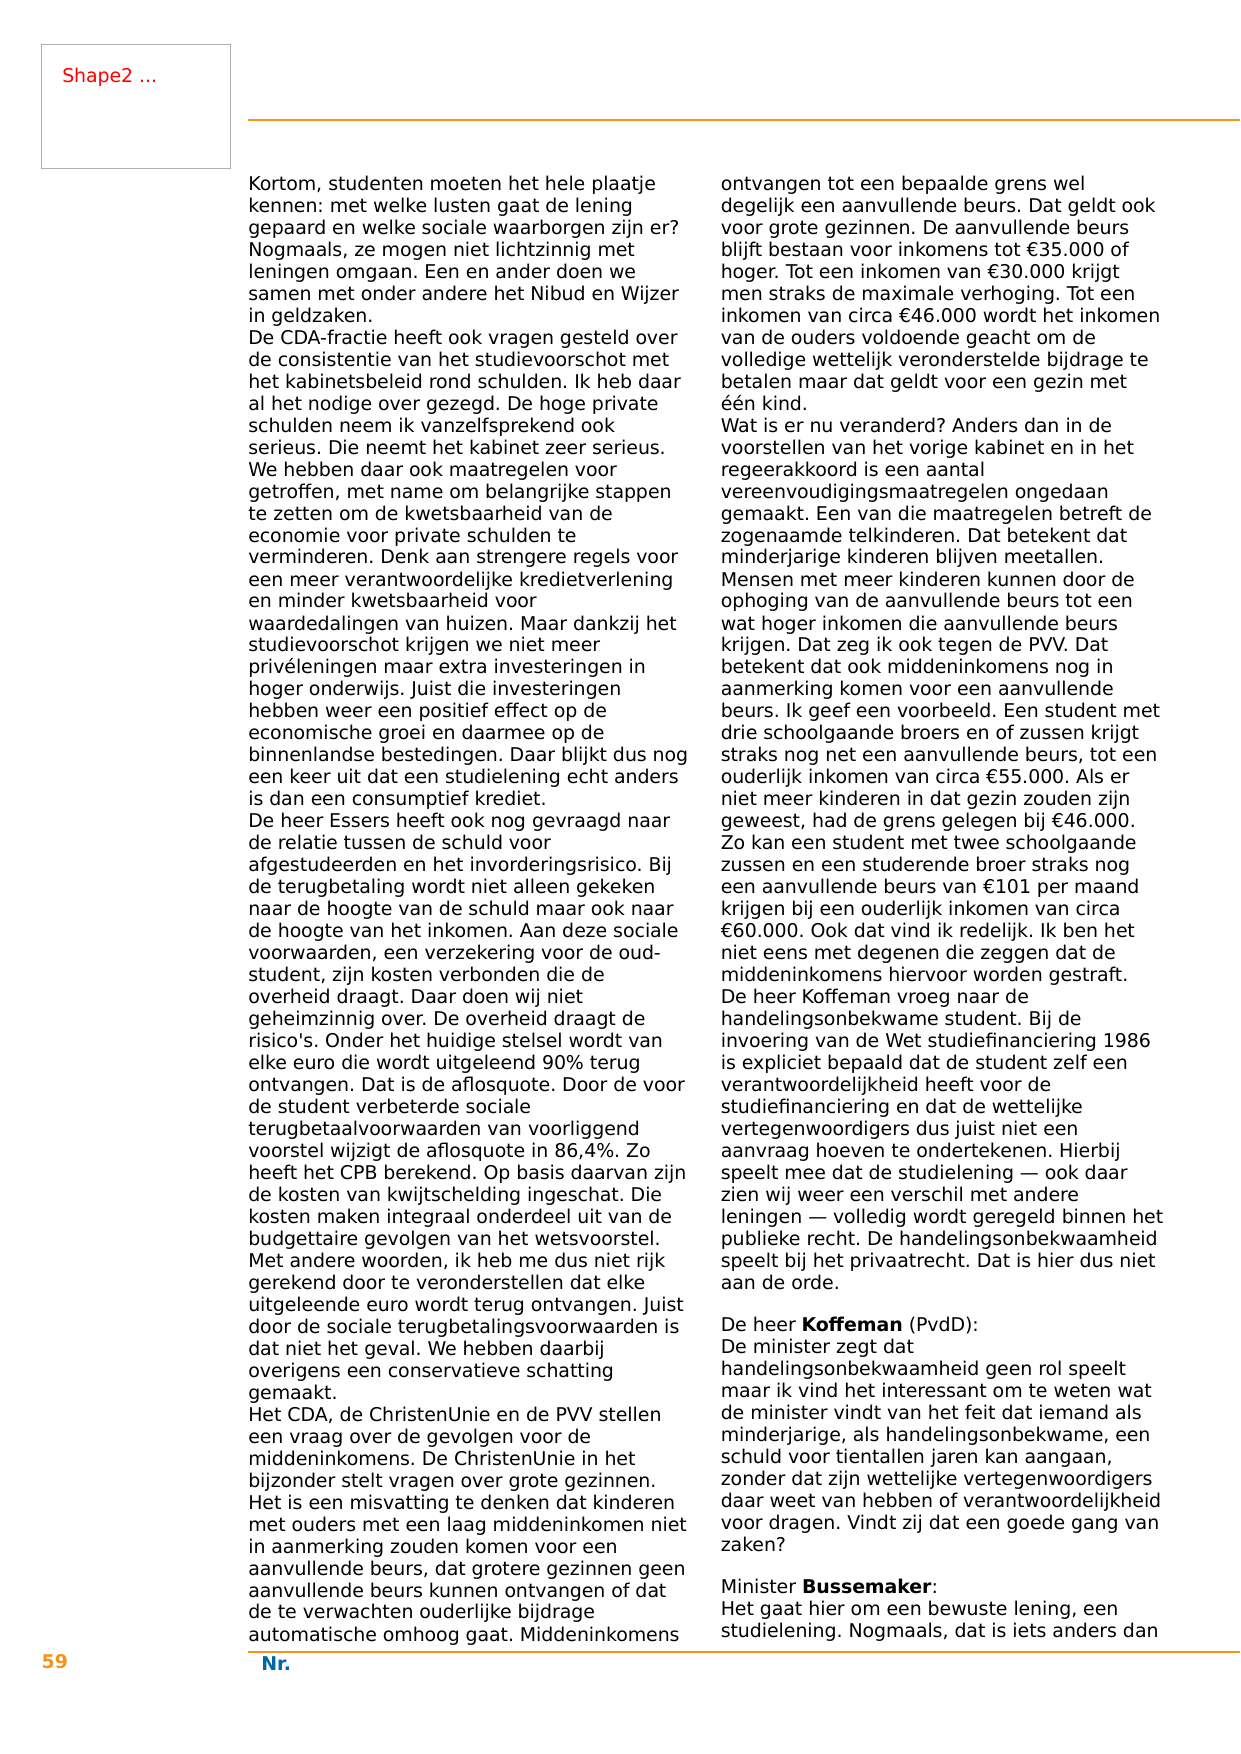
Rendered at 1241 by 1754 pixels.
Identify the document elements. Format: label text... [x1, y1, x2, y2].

text Het CDA, de ChristenUnie en de PVV stellen een vraag over de gevolgen voor de middeninkomens. De ChristenUnie in het bijzonder stelt vragen over grote gezinnen. Het is een misvatting te denken dat kinderen met ouders met een laag middeninkomen niet in aanmerking zouden komen voor een aanvullende beurs, dat grotere gezinnen geen aanvullende beurs kunnen ontvangen of dat de te verwachten ouderlijke bijdrage automatische omhoog gaat. Middeninkomens [248, 1404, 691, 1645]
text De CDA-fractie heeft ook vragen gesteld over de consistentie van het studievoorschot met het kabinetsbeleid rond schulden. Ik heb daar al het nodige over gezegd. De hoge private schulden neem ik vanzelfsprekend ook serieus. Die neemt het kabinet zeer serieus. We hebben daar ook maatregelen voor getroffen, met name om belangrijke stappen te zetten om de kwetsbaarheid van de economie voor private schulden te verminderen. Denk aan strengere regels voor een meer verantwoordelijke kredietverlening en minder kwetsbaarheid voor waardedalingen van huizen. Maar dankzij het studievoorschot krijgen we niet meer privéleningen maar extra investeringen in hoger onderwijs. Juist die investeringen hebben weer een positief effect op de economische groei en daarmee op de binnenlandse bestedingen. Daar blijkt dus nog een keer uit dat een studielening echt anders is dan een consumptief krediet. [248, 327, 691, 810]
text ontvangen tot een bepaalde grens wel degelijk een aanvullende beurs. Dat geldt ook voor grote gezinnen. De aanvullende beurs blijft bestaan voor inkomens tot €35.000 of hoger. Tot een inkomen van €30.000 krijgt men straks de maximale verhoging. Tot een inkomen van circa €46.000 wordt het inkomen van de ouders voldoende geacht om de volledige wettelijk veronderstelde bijdrage te betalen maar dat geldt voor een gezin met één kind. [721, 173, 1163, 414]
text Wat is er nu veranderd? Anders dan in de voorstellen van het vorige kabinet en in het regeerakkoord is een aantal vereenvoudigingsmaatregelen ongedaan gemaakt. Een van die maatregelen betreft de zogenaamde telkinderen. Dat betekent dat minderjarige kinderen blijven meetallen. Mensen met meer kinderen kunnen door de ophoging van de aanvullende beurs tot een wat hoger inkomen die aanvullende beurs krijgen. Dat zeg ik ook tegen de PVV. Dat betekent dat ook middeninkomens nog in aanmerking komen voor een aanvullende beurs. Ik geef een voorbeeld. Een student met drie schoolgaande broers en of zussen krijgt straks nog net een aanvullende beurs, tot een ouderlijk inkomen van circa €55.000. Als er niet meer kinderen in dat gezin zouden zijn geweest, had de grens gelegen bij €46.000. Zo kan een student met twee schoolgaande zussen en een studerende broer straks nog een aanvullende beurs van €101 per maand krijgen bij een ouderlijk inkomen van circa €60.000. Ook dat vind ik redelijk. Ik ben het niet eens met degenen die zeggen dat de middeninkomens hiervoor worden gestraft. [721, 414, 1163, 986]
text De heer Essers heeft ook nog gevraagd naar de relatie tussen de schuld voor afgestudeerden en het invorderingsrisico. Bij de terugbetaling wordt niet alleen gekeken naar de hoogte van de schuld maar ook naar de hoogte van het inkomen. Aan deze sociale voorwaarden, een verzekering voor de oud-student, zijn kosten verbonden die de overheid draagt. Daar doen wij niet geheimzinnig over. De overheid draagt de risico's. Onder het huidige stelsel wordt van elke euro die wordt uitgeleend 90% terug ontvangen. Dat is de aflosquote. Door de voor de student verbeterde sociale terugbetaalvoorwaarden van voorliggend voorstel wijzigt de aflosquote in 86,4%. Zo heeft het CPB berekend. Op basis daarvan zijn de kosten van kwijtschelding ingeschat. Die kosten maken integraal onderdeel uit van de budgettaire gevolgen van het wetsvoorstel. Met andere woorden, ik heb me dus niet rijk gerekend door te veronderstellen dat elke uitgeleende euro wordt terug ontvangen. Juist door de sociale terugbetalingsvoorwaarden is dat niet het geval. We hebben daarbij overigens een conservatieve schatting gemaakt. [248, 810, 691, 1404]
text Het gaat hier om een bewuste lening, een studielening. Nogmaals, dat is iets anders dan [721, 1597, 1163, 1641]
text Minister Bussemaker: [721, 1576, 1163, 1597]
text De heer Koffeman (PvdD): [721, 1314, 1163, 1336]
text De minister zegt dat handelingsonbekwaamheid geen rol speelt maar ik vind het interessant om te weten wat de minister vindt van het feit dat iemand als minderjarige, als handelingsonbekwame, een schuld voor tientallen jaren kan aangaan, zonder dat zijn wettelijke vertegenwoordigers daar weet van hebben of verantwoordelijkheid voor dragen. Vindt zij dat een goede gang van zaken? [721, 1336, 1163, 1556]
text Kortom, studenten moeten het hele plaatje kennen: met welke lusten gaat de lening gepaard en welke sociale waarborgen zijn er? Nogmaals, ze mogen niet lichtzinnig met leningen omgaan. Een en ander doen we samen met onder andere het Nibud en Wijzer in geldzaken. [248, 173, 691, 327]
text De heer Koffeman vroeg naar de handelingsonbekwame student. Bij de invoering van de Wet studiefinanciering 1986 is expliciet bepaald dat de student zelf een verantwoordelijkheid heeft voor de studiefinanciering en dat de wettelijke vertegenwoordigers dus juist niet een aanvraag hoeven te ondertekenen. Hierbij speelt mee dat de studielening — ook daar zien wij weer een verschil met andere leningen — volledig wordt geregeld binnen het publieke recht. De handelingsonbekwaamheid speelt bij het privaatrecht. Dat is hier dus niet aan de orde. [721, 986, 1163, 1294]
